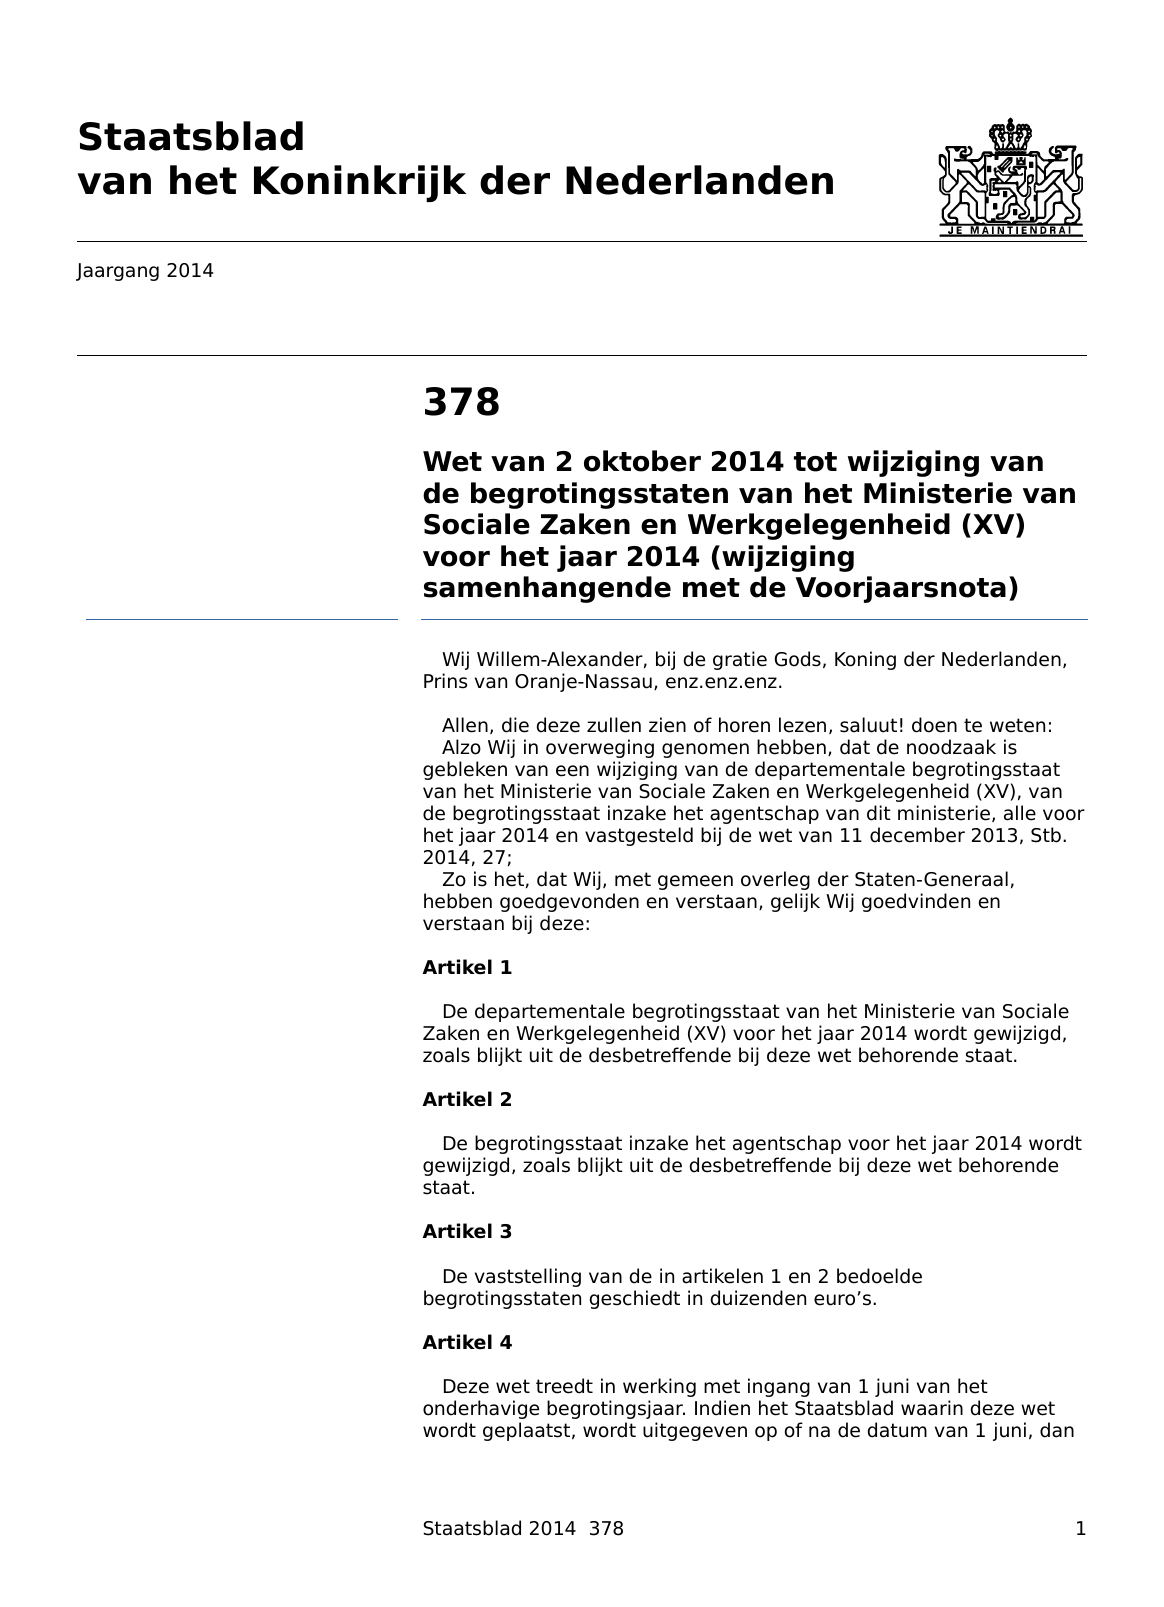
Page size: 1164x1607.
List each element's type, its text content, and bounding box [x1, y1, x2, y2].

subtitle Artikel 3 [422, 1221, 1087, 1243]
text De vaststelling van de in artikelen 1 en 2 bedoelde begrotingsstaten geschiedt in duizenden euro’s. [422, 1266, 1087, 1309]
subtitle Artikel 2 [422, 1089, 1087, 1111]
text Alzo Wij in overweging genomen hebben, dat de noodzaak is gebleken van een wijziging van de departementale begrotingsstaat van het Ministerie van Sociale Zaken en Werkgelegenheid (XV), van de begrotingsstaat inzake het agentschap van dit ministerie, alle voor het jaar 2014 en vastgesteld bij de wet van 11 december 2013, Stb. 2014, 27; [422, 737, 1087, 869]
table_cell Jaargang 2014 [77, 242, 1087, 355]
text Allen, die deze zullen zien of horen lezen, saluut! doen te weten: [422, 715, 1087, 737]
text De begrotingsstaat inzake het agentschap voor het jaar 2014 wordt gewijzigd, zoals blijkt uit de desbetreffende bij deze wet behorende staat. [422, 1133, 1087, 1199]
table_header Staatsblad van het Koninkrijk der Nederlanden [77, 100, 886, 241]
text Zo is het, dat Wij, met gemeen overleg der Staten-Generaal, hebben goedgevonden en verstaan, gelijk Wij goedvinden en verstaan bij deze: [422, 869, 1087, 935]
text Deze wet treedt in werking met ingang van 1 juni van het onderhavige begrotingsjaar. Indien het Staatsblad waarin deze wet wordt geplaatst, wordt uitgegeven op of na de datum van 1 juni, dan [422, 1376, 1087, 1442]
table_header [886, 100, 1087, 241]
subtitle 378 [422, 381, 1087, 424]
subtitle Artikel 1 [422, 957, 1087, 979]
text De departementale begrotingsstaat van het Ministerie van Sociale Zaken en Werkgelegenheid (XV) voor het jaar 2014 wordt gewijzigd, zoals blijkt uit de desbetreffende bij deze wet behorende staat. [422, 1001, 1087, 1067]
text Wet van 2 oktober 2014 tot wijziging van de begrotingsstaten van het Ministerie van Sociale Zaken en Werkgelegenheid (XV) voor het jaar 2014 (wijziging samenhangende met de Voorjaarsnota) [422, 447, 1087, 604]
picture [936, 115, 1087, 240]
text Wij Willem-Alexander, bij de gratie Gods, Koning der Nederlanden, Prins van Oranje-Nassau, enz.enz.enz. [422, 649, 1087, 693]
subtitle Artikel 4 [422, 1332, 1087, 1354]
